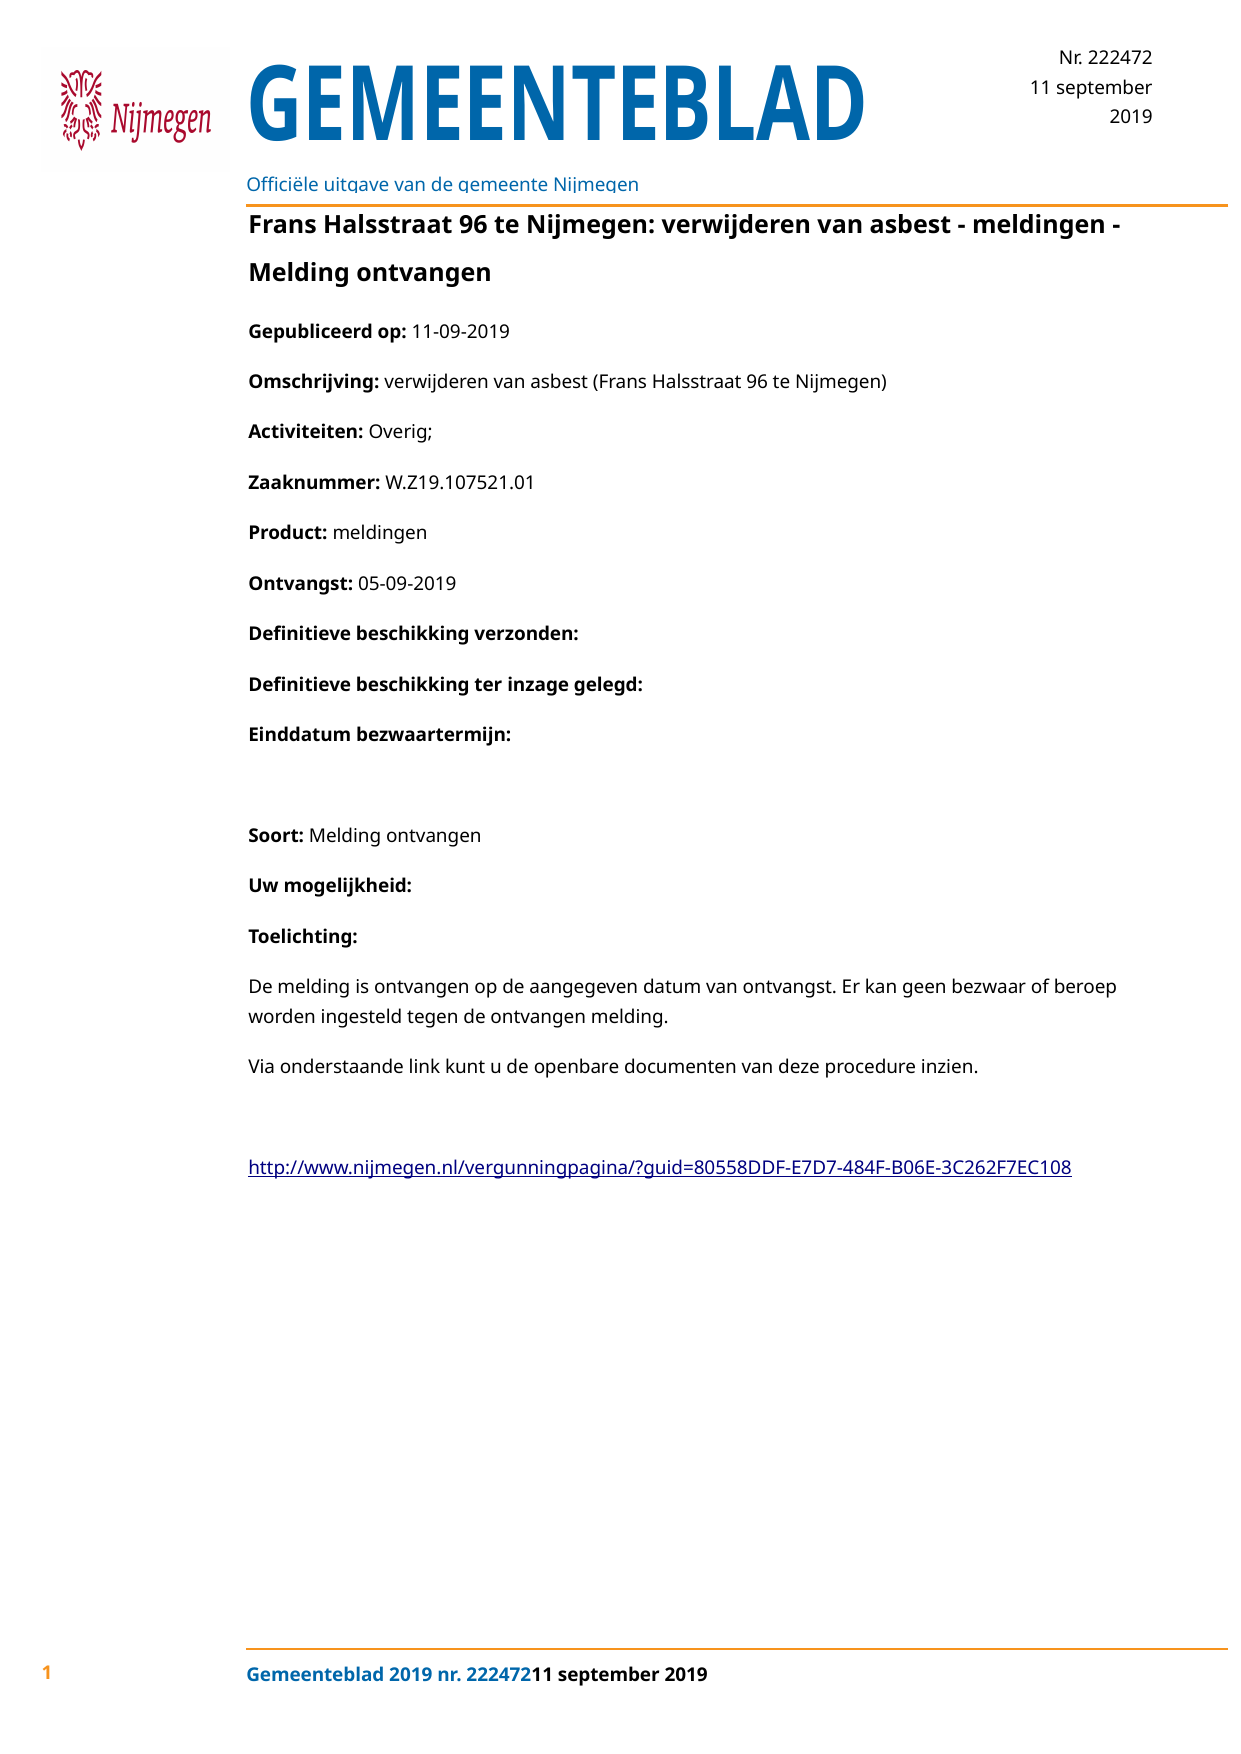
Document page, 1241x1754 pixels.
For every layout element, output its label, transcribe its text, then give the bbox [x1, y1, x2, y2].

text Gepubliceerd op: 11-09-2019 [248, 318, 1152, 344]
picture [41, 47, 231, 172]
text Activiteiten: Overig; [248, 419, 1152, 444]
text Soort: Melding ontvangen [248, 822, 1152, 848]
text Frans Halsstraat 96 te Nijmegen: verwijderen van asbest - meldingen - Melding ontvangen [248, 207, 1152, 288]
text Ontvangst: 05-09-2019 [248, 570, 1152, 596]
text Via onderstaande link kunt u de openbare documenten van deze procedure inzien. [248, 1053, 1152, 1079]
text Product: meldingen [248, 519, 1152, 545]
text Uw mogelijkheid: [248, 872, 1152, 898]
text http://www.nijmegen.nl/vergunningpagina/?guid=80558DDF-E7D7-484F-B06E-3C262F7EC108 [248, 1154, 1152, 1180]
text Definitieve beschikking verzonden: [248, 620, 1152, 646]
text Omschrijving: verwijderen van asbest (Frans Halsstraat 96 te Nijmegen) [248, 368, 1152, 394]
text Zaaknummer: W.Z19.107521.01 [248, 469, 1152, 495]
text Definitieve beschikking ter inzage gelegd: [248, 671, 1152, 697]
text Toelichting: [248, 923, 1152, 949]
text Einddatum bezwaartermijn: [248, 721, 1152, 747]
text De melding is ontvangen op de aangegeven datum van ontvangst. Er kan geen bezwaar of beroep worden ingesteld tegen de ontvangen melding. [248, 973, 1152, 1029]
